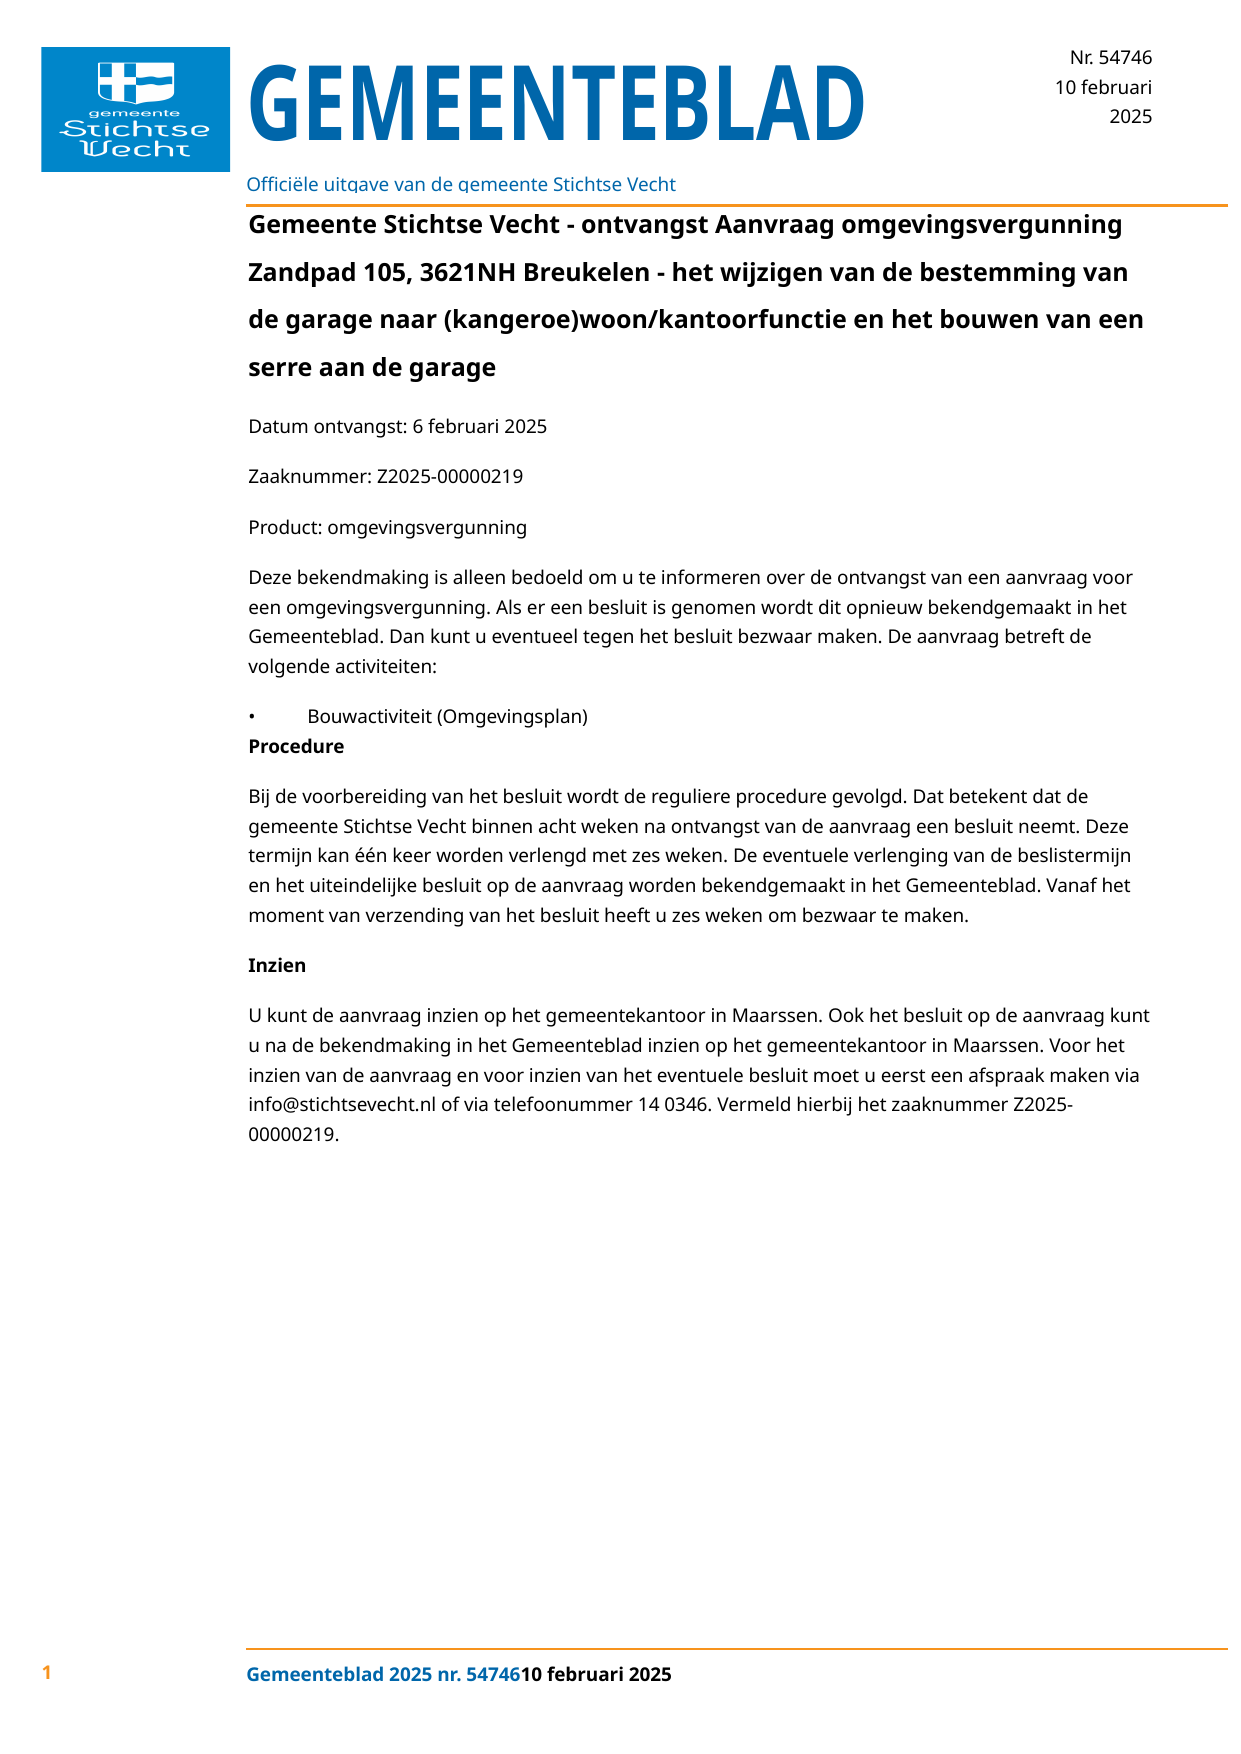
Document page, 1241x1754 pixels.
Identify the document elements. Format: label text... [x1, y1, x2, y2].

text Zaaknummer: Z2025-00000219 [248, 463, 1152, 489]
list Bouwactiviteit (Omgevingsplan) [248, 703, 1152, 729]
text Deze bekendmaking is alleen bedoeld om u te informeren over de ontvangst van een aanvraag voor een omgevingsvergunning. Als er een besluit is genomen wordt dit opnieuw bekendgemaakt in het Gemeenteblad. Dan kunt u eventueel tegen het besluit bezwaar maken. De aanvraag betreft de volgende activiteiten: [248, 564, 1152, 679]
text Procedure [248, 733, 1152, 759]
picture [99, 63, 135, 101]
text Inzien [248, 952, 1152, 978]
picture [137, 63, 174, 103]
text Bij de voorbereiding van het besluit wordt de reguliere procedure gevolgd. Dat betekent dat de gemeente Stichtse Vecht binnen acht weken na ontvangst van de aanvraag een besluit neemt. Deze termijn kan één keer worden verlengd met zes weken. De eventuele verlenging van de beslistermijn en het uiteindelijke besluit op de aanvraag worden bekendgemaakt in het Gemeenteblad. Vanaf het moment van verzending van het besluit heeft u zes weken om bezwaar te maken. [248, 783, 1152, 928]
text U kunt de aanvraag inzien op het gemeentekantoor in Maarssen. Ook het besluit op de aanvraag kunt u na de bekendmaking in het Gemeenteblad inzien op het gemeentekantoor in Maarssen. Voor het inzien van de aanvraag en voor inzien van het eventuele besluit moet u eerst een afspraak maken via info@stichtsevecht.nl of via telefoonummer 14 0346. Vermeld hierbij het zaaknummer Z2025-00000219. [248, 1003, 1152, 1147]
text Product: omgevingsvergunning [248, 514, 1152, 540]
text Datum ontvangst: 6 februari 2025 [248, 413, 1152, 439]
text Gemeente Stichtse Vecht - ontvangst Aanvraag omgevingsvergunning Zandpad 105, 3621NH Breukelen - het wijzigen van de bestemming van de garage naar (kangeroe)woon/kantoorfunctie en het bouwen van een serre aan de garage [248, 207, 1152, 384]
